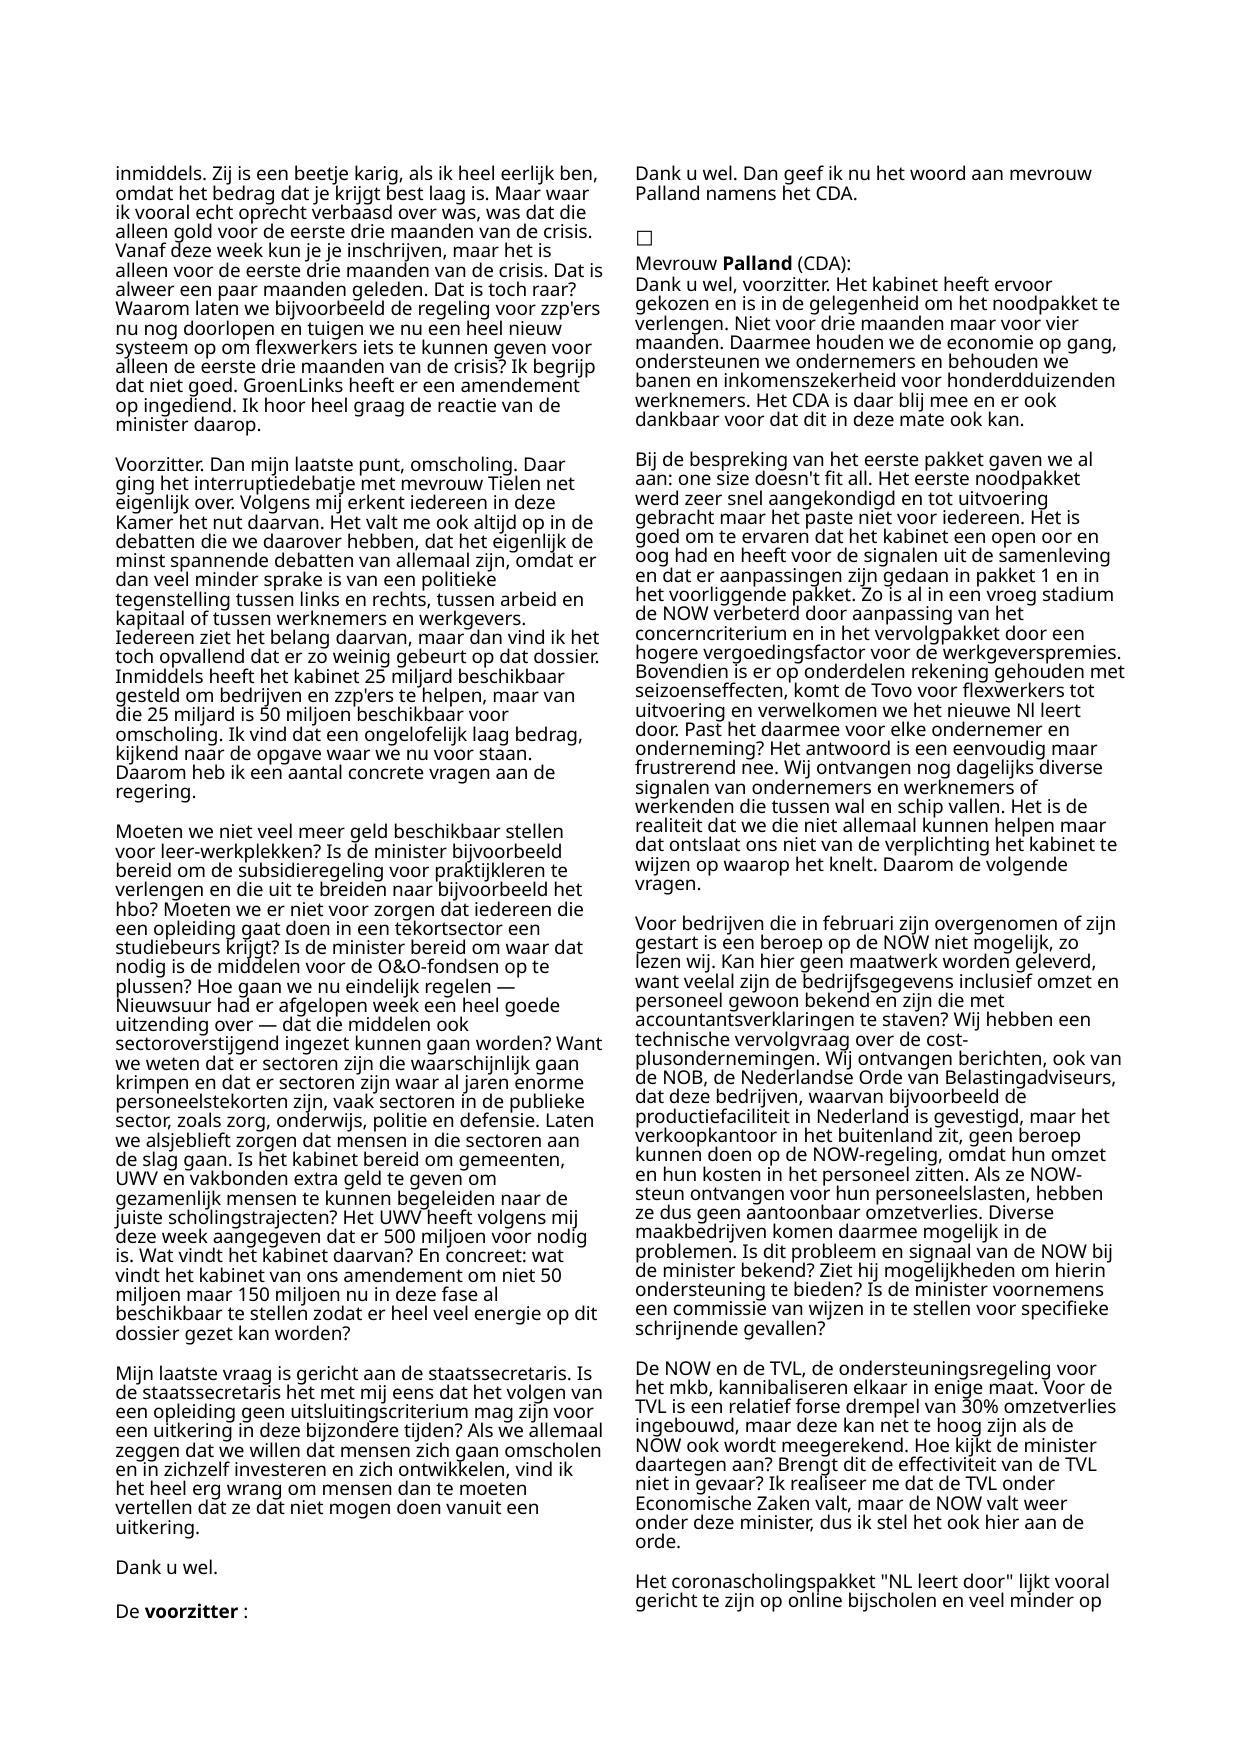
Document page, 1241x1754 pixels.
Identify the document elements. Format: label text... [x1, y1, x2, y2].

text Dank u wel. [115, 1559, 605, 1578]
text inmiddels. Zij is een beetje karig, als ik heel eerlijk ben, omdat het bedrag dat je krijgt best laag is. Maar waar ik vooral echt oprecht verbaasd over was, was dat die alleen gold voor de eerste drie maanden van de crisis. Vanaf deze week kun je je inschrijven, maar het is alleen voor de eerste drie maanden van de crisis. Dat is alweer een paar maanden geleden. Dat is toch raar? Waarom laten we bijvoorbeeld de regeling voor zzp'ers nu nog doorlopen en tuigen we nu een heel nieuw systeem op om flexwerkers iets te kunnen geven voor alleen de eerste drie maanden van de crisis? Ik begrijp dat niet goed. GroenLinks heeft er een amendement op ingediend. Ik hoor heel graag de reactie van de minister daarop. [115, 165, 605, 435]
text Bij de bespreking van het eerste pakket gaven we al aan: one size doesn't fit all. Het eerste noodpakket werd zeer snel aangekondigd en tot uitvoering gebracht maar het paste niet voor iedereen. Het is goed om te ervaren dat het kabinet een open oor en oog had en heeft voor de signalen uit de samenleving en dat er aanpassingen zijn gedaan in pakket 1 en in het voorliggende pakket. Zo is al in een vroeg stadium de NOW verbeterd door aanpassing van het concerncriterium en in het vervolgpakket door een hogere vergoedingsfactor voor de werkgeverspremies. Bovendien is er op onderdelen rekening gehouden met seizoenseffecten, komt de Tovo voor flexwerkers tot uitvoering en verwelkomen we het nieuwe Nl leert door. Past het daarmee voor elke ondernemer en onderneming? Het antwoord is een eenvoudig maar frustrerend nee. Wij ontvangen nog dagelijks diverse signalen van ondernemers en werknemers of werkenden die tussen wal en schip vallen. Het is de realiteit dat we die niet allemaal kunnen helpen maar dat ontslaat ons niet van de verplichting het kabinet te wijzen op waarop het knelt. Daarom de volgende vragen. [635, 451, 1125, 894]
text Voorzitter. Dan mijn laatste punt, omscholing. Daar ging het interruptiedebatje met mevrouw Tielen net eigenlijk over. Volgens mij erkent iedereen in deze Kamer het nut daarvan. Het valt me ook altijd op in de debatten die we daarover hebben, dat het eigenlijk de minst spannende debatten van allemaal zijn, omdat er dan veel minder sprake is van een politieke tegenstelling tussen links en rechts, tussen arbeid en kapitaal of tussen werknemers en werkgevers. Iedereen ziet het belang daarvan, maar dan vind ik het toch opvallend dat er zo weinig gebeurt op dat dossier. Inmiddels heeft het kabinet 25 miljard beschikbaar gesteld om bedrijven en zzp'ers te helpen, maar van die 25 miljard is 50 miljoen beschikbaar voor omscholing. Ik vind dat een ongelofelijk laag bedrag, kijkend naar de opgave waar we nu voor staan. Daarom heb ik een aantal concrete vragen aan de regering. [115, 456, 605, 803]
text Dank u wel, voorzitter. Het kabinet heeft ervoor gekozen en is in de gelegenheid om het noodpakket te verlengen. Niet voor drie maanden maar voor vier maanden. Daarmee houden we de economie op gang, ondersteunen we ondernemers en behouden we banen en inkomenszekerheid voor honderdduizenden werknemers. Het CDA is daar blij mee en er ook dankbaar voor dat dit in deze mate ook kan. [635, 276, 1125, 430]
text Moeten we niet veel meer geld beschikbaar stellen voor leer-werkplekken? Is de minister bijvoorbeeld bereid om de subsidieregeling voor praktijkleren te verlengen en die uit te breiden naar bijvoorbeeld het hbo? Moeten we er niet voor zorgen dat iedereen die een opleiding gaat doen in een tekortsector een studiebeurs krijgt? Is de minister bereid om waar dat nodig is de middelen voor de O&O-fondsen op te plussen? Hoe gaan we nu eindelijk regelen — Nieuwsuur had er afgelopen week een heel goede uitzending over — dat die middelen ook sectoroverstijgend ingezet kunnen gaan worden? Want we weten dat er sectoren zijn die waarschijnlijk gaan krimpen en dat er sectoren zijn waar al jaren enorme personeelstekorten zijn, vaak sectoren in de publieke sector, zoals zorg, onderwijs, politie en defensie. Laten we alsjeblieft zorgen dat mensen in die sectoren aan de slag gaan. Is het kabinet bereid om gemeenten, UWV en vakbonden extra geld te geven om gezamenlijk mensen te kunnen begeleiden naar de juiste scholingstrajecten? Het UWV heeft volgens mij deze week aangegeven dat er 500 miljoen voor nodig is. Wat vindt het kabinet daarvan? En concreet: wat vindt het kabinet van ons amendement om niet 50 miljoen maar 150 miljoen nu in deze fase al beschikbaar te stellen zodat er heel veel energie op dit dossier gezet kan worden? [115, 823, 605, 1344]
text Voor bedrijven die in februari zijn overgenomen of zijn gestart is een beroep op de NOW niet mogelijk, zo lezen wij. Kan hier geen maatwerk worden geleverd, want veelal zijn de bedrijfsgegevens inclusief omzet en personeel gewoon bekend en zijn die met accountantsverklaringen te staven? Wij hebben een technische vervolgvraag over de cost-plusondernemingen. Wij ontvangen berichten, ook van de NOB, de Nederlandse Orde van Belastingadviseurs, dat deze bedrijven, waarvan bijvoorbeeld de productiefaciliteit in Nederland is gevestigd, maar het verkoopkantoor in het buitenland zit, geen beroep kunnen doen op de NOW-regeling, omdat hun omzet en hun kosten in het personeel zitten. Als ze NOW-steun ontvangen voor hun personeelslasten, hebben ze dus geen aantoonbaar omzetverlies. Diverse maakbedrijven komen daarmee mogelijk in de problemen. Is dit probleem en signaal van de NOW bij de minister bekend? Ziet hij mogelijkheden om hierin ondersteuning te bieden? Is de minister voornemens een commissie van wijzen in te stellen voor specifieke schrijnende gevallen? [635, 915, 1125, 1339]
text Mijn laatste vraag is gericht aan de staatssecretaris. Is de staatssecretaris het met mij eens dat het volgen van een opleiding geen uitsluitingscriterium mag zijn voor een uitkering in deze bijzondere tijden? Als we allemaal zeggen dat we willen dat mensen zich gaan omscholen en in zichzelf investeren en zich ontwikkelen, vind ik het heel erg wrang om mensen dan te moeten vertellen dat ze dat niet mogen doen vanuit een uitkering. [115, 1364, 605, 1538]
text Dank u wel. Dan geef ik nu het woord aan mevrouw Palland namens het CDA. [635, 165, 1125, 204]
text Mevrouw Palland (CDA): [635, 250, 1125, 276]
text ⬜ [635, 225, 1125, 250]
text De NOW en de TVL, de ondersteuningsregeling voor het mkb, kannibaliseren elkaar in enige maat. Voor de TVL is een relatief forse drempel van 30% omzetverlies ingebouwd, maar deze kan net te hoog zijn als de NOW ook wordt meegerekend. Hoe kijkt de minister daartegen aan? Brengt dit de effectiviteit van de TVL niet in gevaar? Ik realiseer me dat de TVL onder Economische Zaken valt, maar de NOW valt weer onder deze minister, dus ik stel het ook hier aan de orde. [635, 1360, 1125, 1552]
text De voorzitter : [115, 1599, 605, 1624]
text Het coronascholingspakket "NL leert door" lijkt vooral gericht te zijn op online bijscholen en veel minder op [635, 1573, 1125, 1612]
